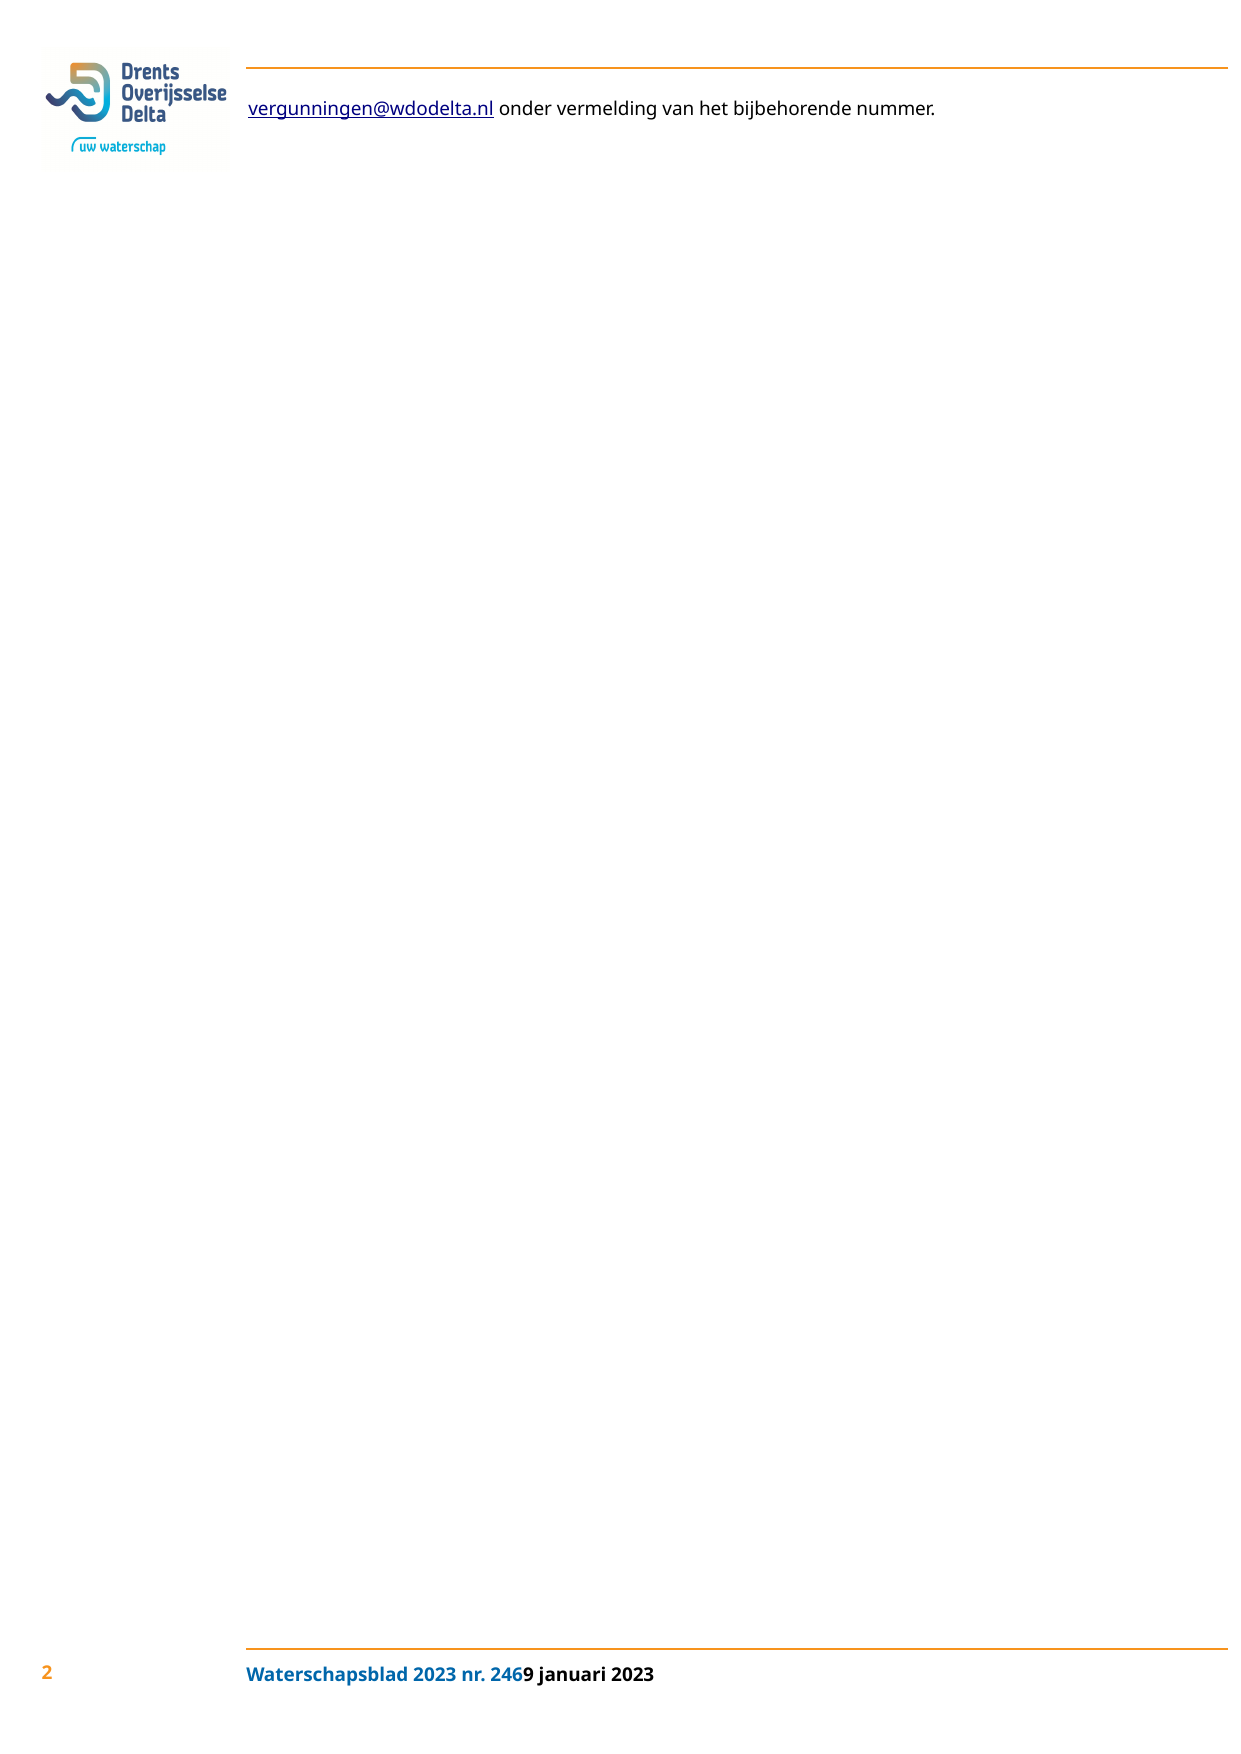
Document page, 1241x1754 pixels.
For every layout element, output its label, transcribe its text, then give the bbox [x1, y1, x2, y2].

text vergunningen@wdodelta.nl onder vermelding van het bijbehorende nummer. [248, 95, 1152, 121]
picture [41, 47, 231, 172]
